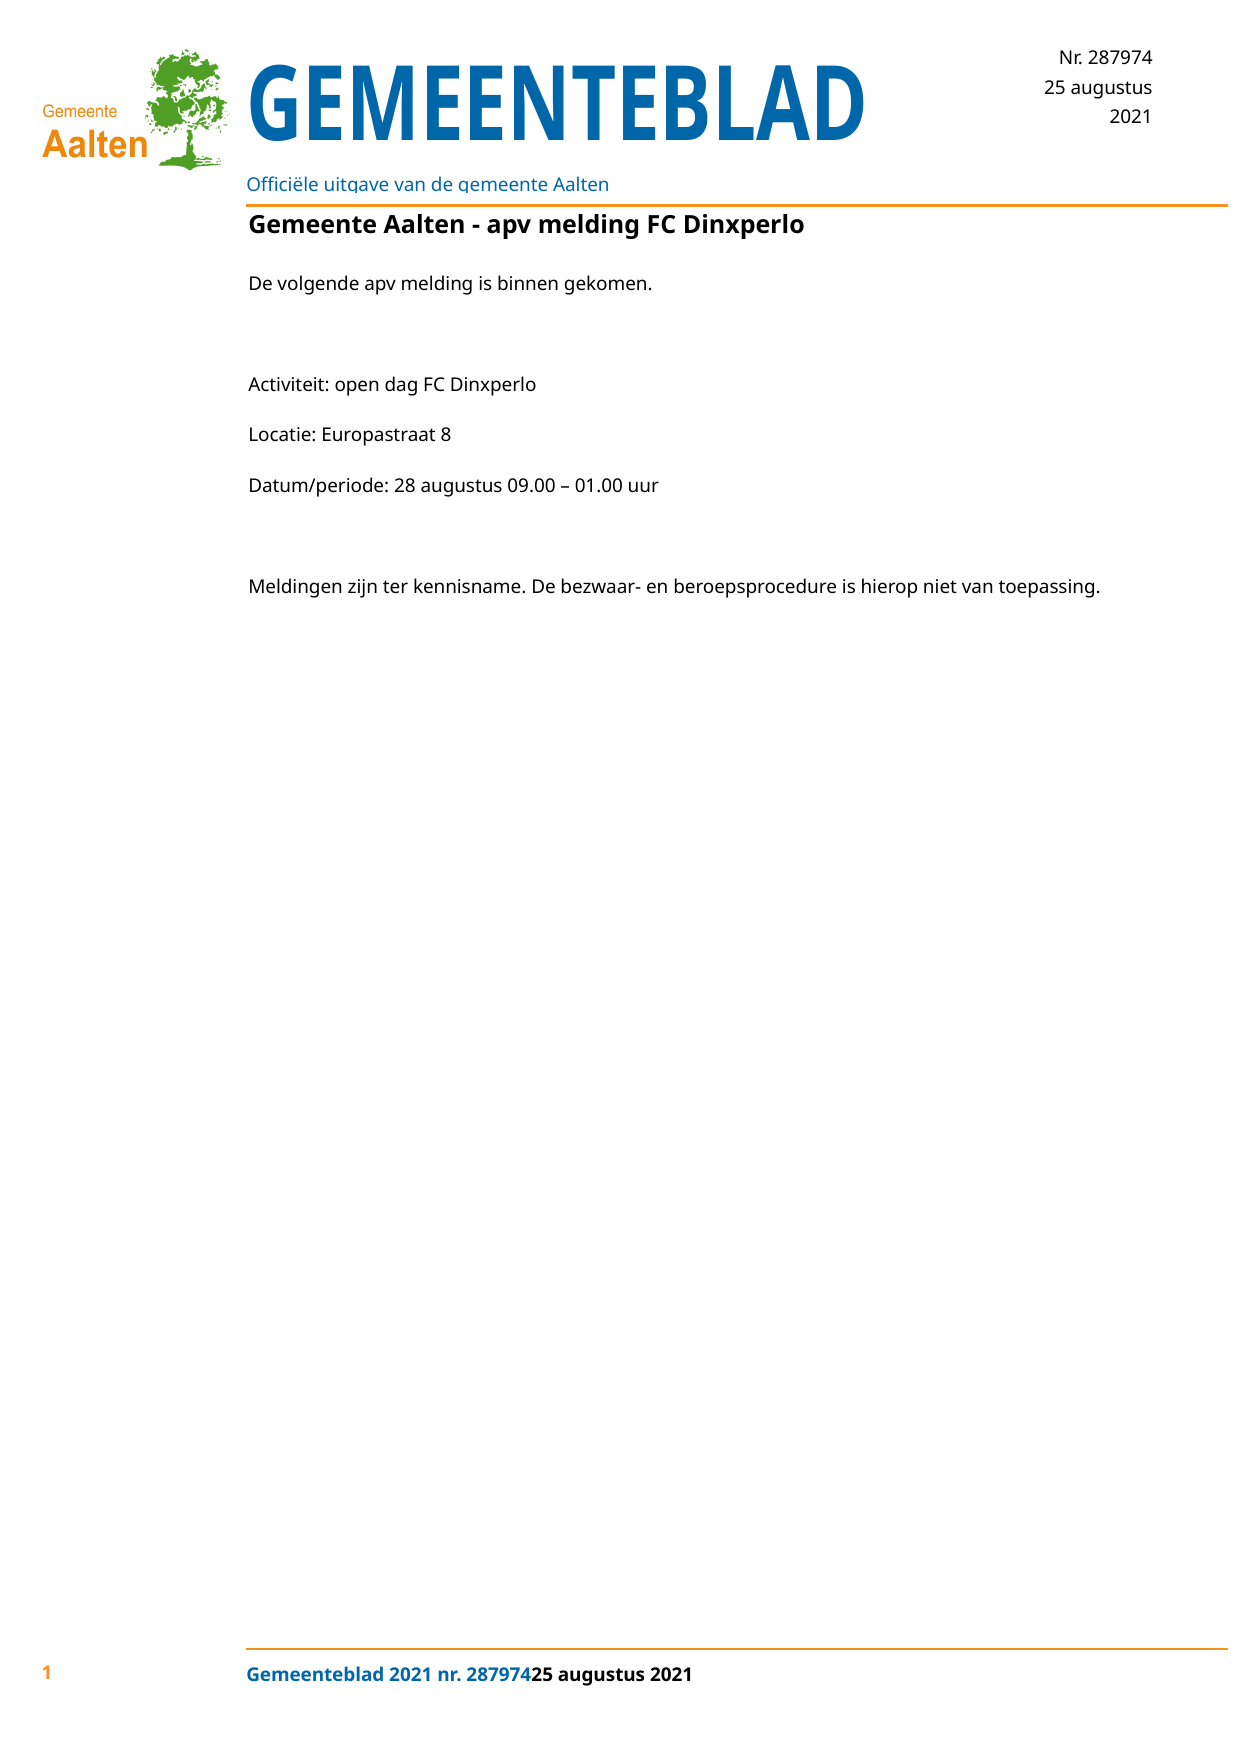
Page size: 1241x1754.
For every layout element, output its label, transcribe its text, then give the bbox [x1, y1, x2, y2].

text Datum/periode: 28 augustus 09.00 – 01.00 uur [248, 472, 1152, 498]
text Locatie: Europastraat 8 [248, 422, 1152, 447]
text De volgende apv melding is binnen gekomen. [248, 270, 1152, 296]
text Activiteit: open dag FC Dinxperlo [248, 371, 1152, 397]
text Gemeente Aalten - apv melding FC Dinxperlo [248, 207, 1152, 241]
text Meldingen zijn ter kennisname. De bezwaar- en beroepsprocedure is hierop niet van toepassing. [248, 573, 1152, 598]
picture [41, 47, 231, 172]
